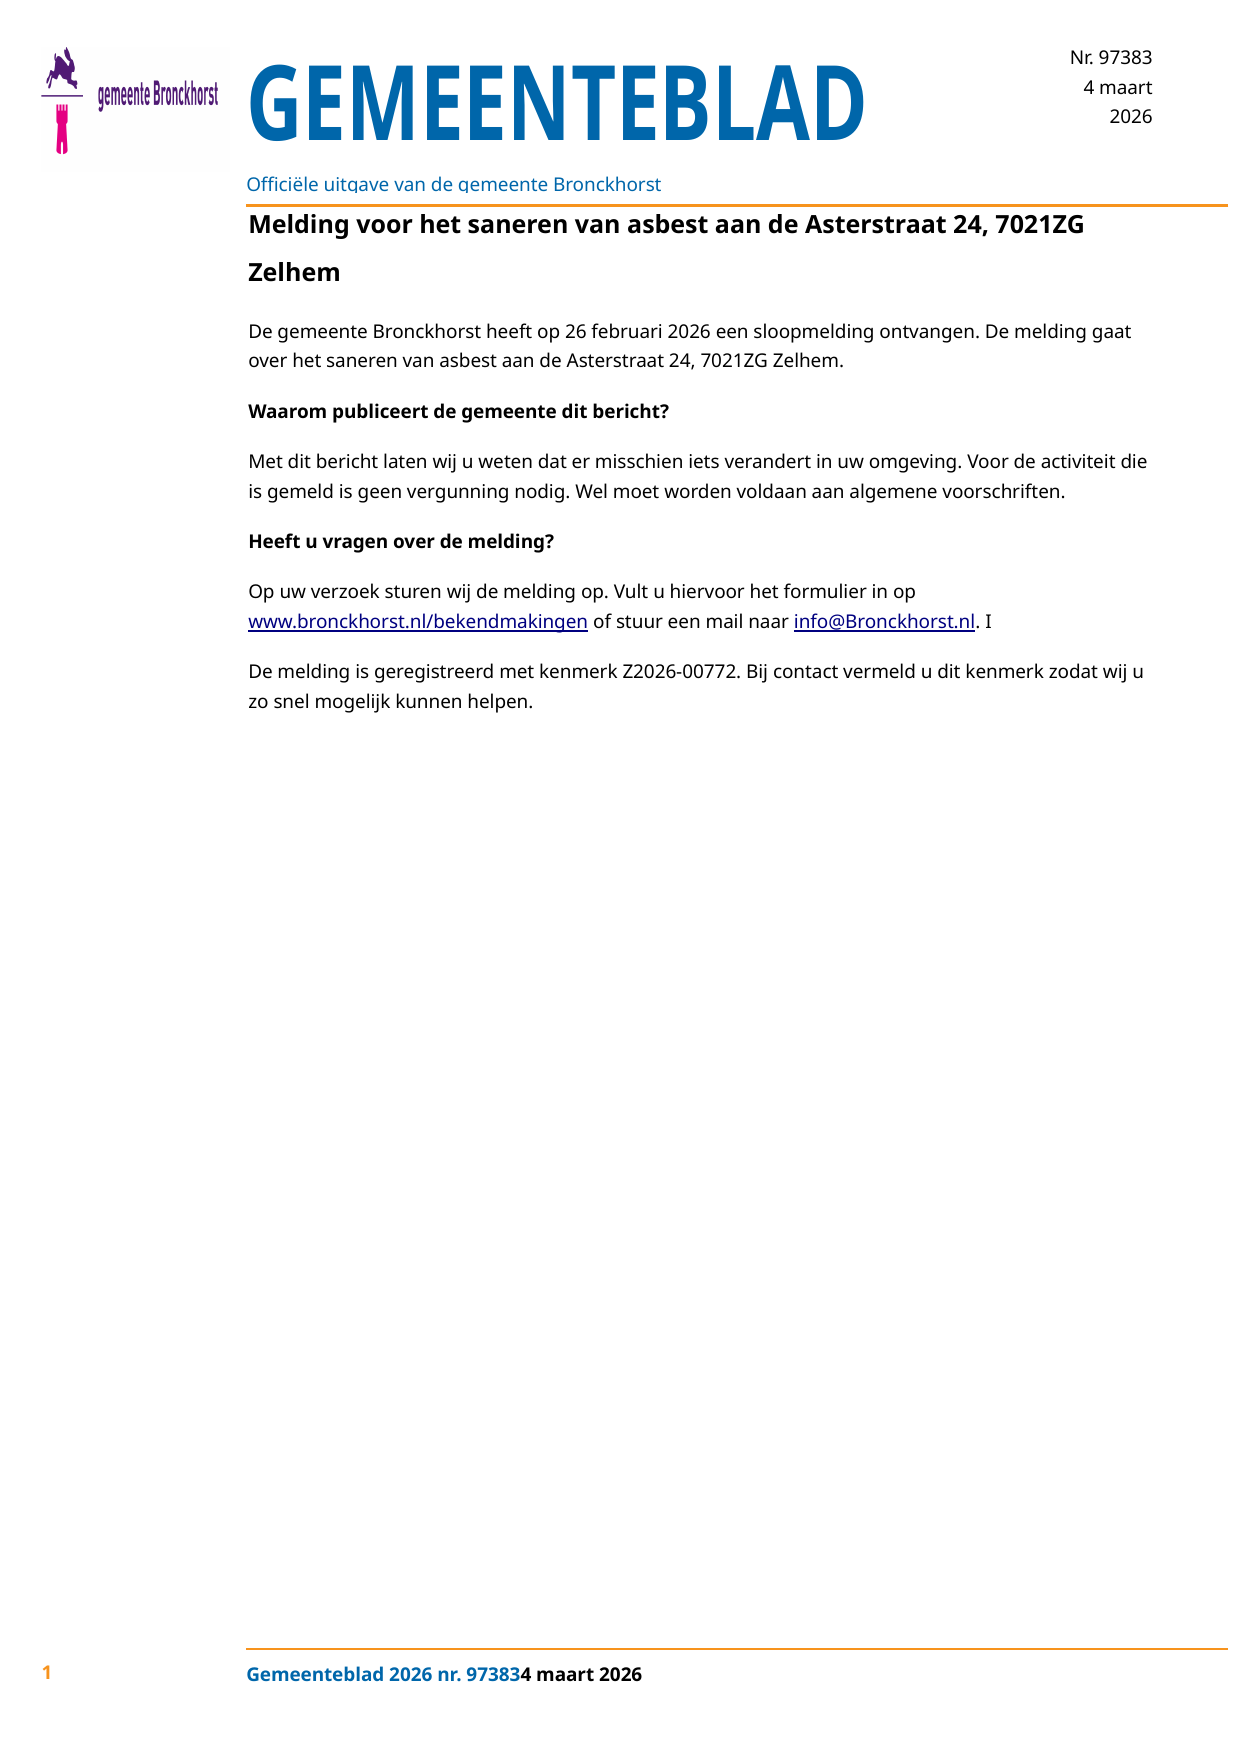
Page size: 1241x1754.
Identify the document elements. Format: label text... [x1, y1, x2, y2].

picture [41, 47, 231, 172]
text Op uw verzoek sturen wij de melding op. Vult u hiervoor het formulier in op www.bronckhorst.nl/bekendmakingen of stuur een mail naar info@Bronckhorst.nl. I [248, 579, 1152, 634]
text Melding voor het saneren van asbest aan de Asterstraat 24, 7021ZG Zelhem [248, 207, 1152, 288]
text De gemeente Bronckhorst heeft op 26 februari 2026 een sloopmelding ontvangen. De melding gaat over het saneren van asbest aan de Asterstraat 24, 7021ZG Zelhem. [248, 318, 1152, 373]
text Waarom publiceert de gemeente dit bericht? [248, 398, 1152, 424]
text De melding is geregistreerd met kenmerk Z2026-00772. Bij contact vermeld u dit kenmerk zodat wij u zo snel mogelijk kunnen helpen. [248, 659, 1152, 714]
text Met dit bericht laten wij u weten dat er misschien iets verandert in uw omgeving. Voor de activiteit die is gemeld is geen vergunning nodig. Wel moet worden voldaan aan algemene voorschriften. [248, 448, 1152, 504]
text Heeft u vragen over de melding? [248, 528, 1152, 554]
